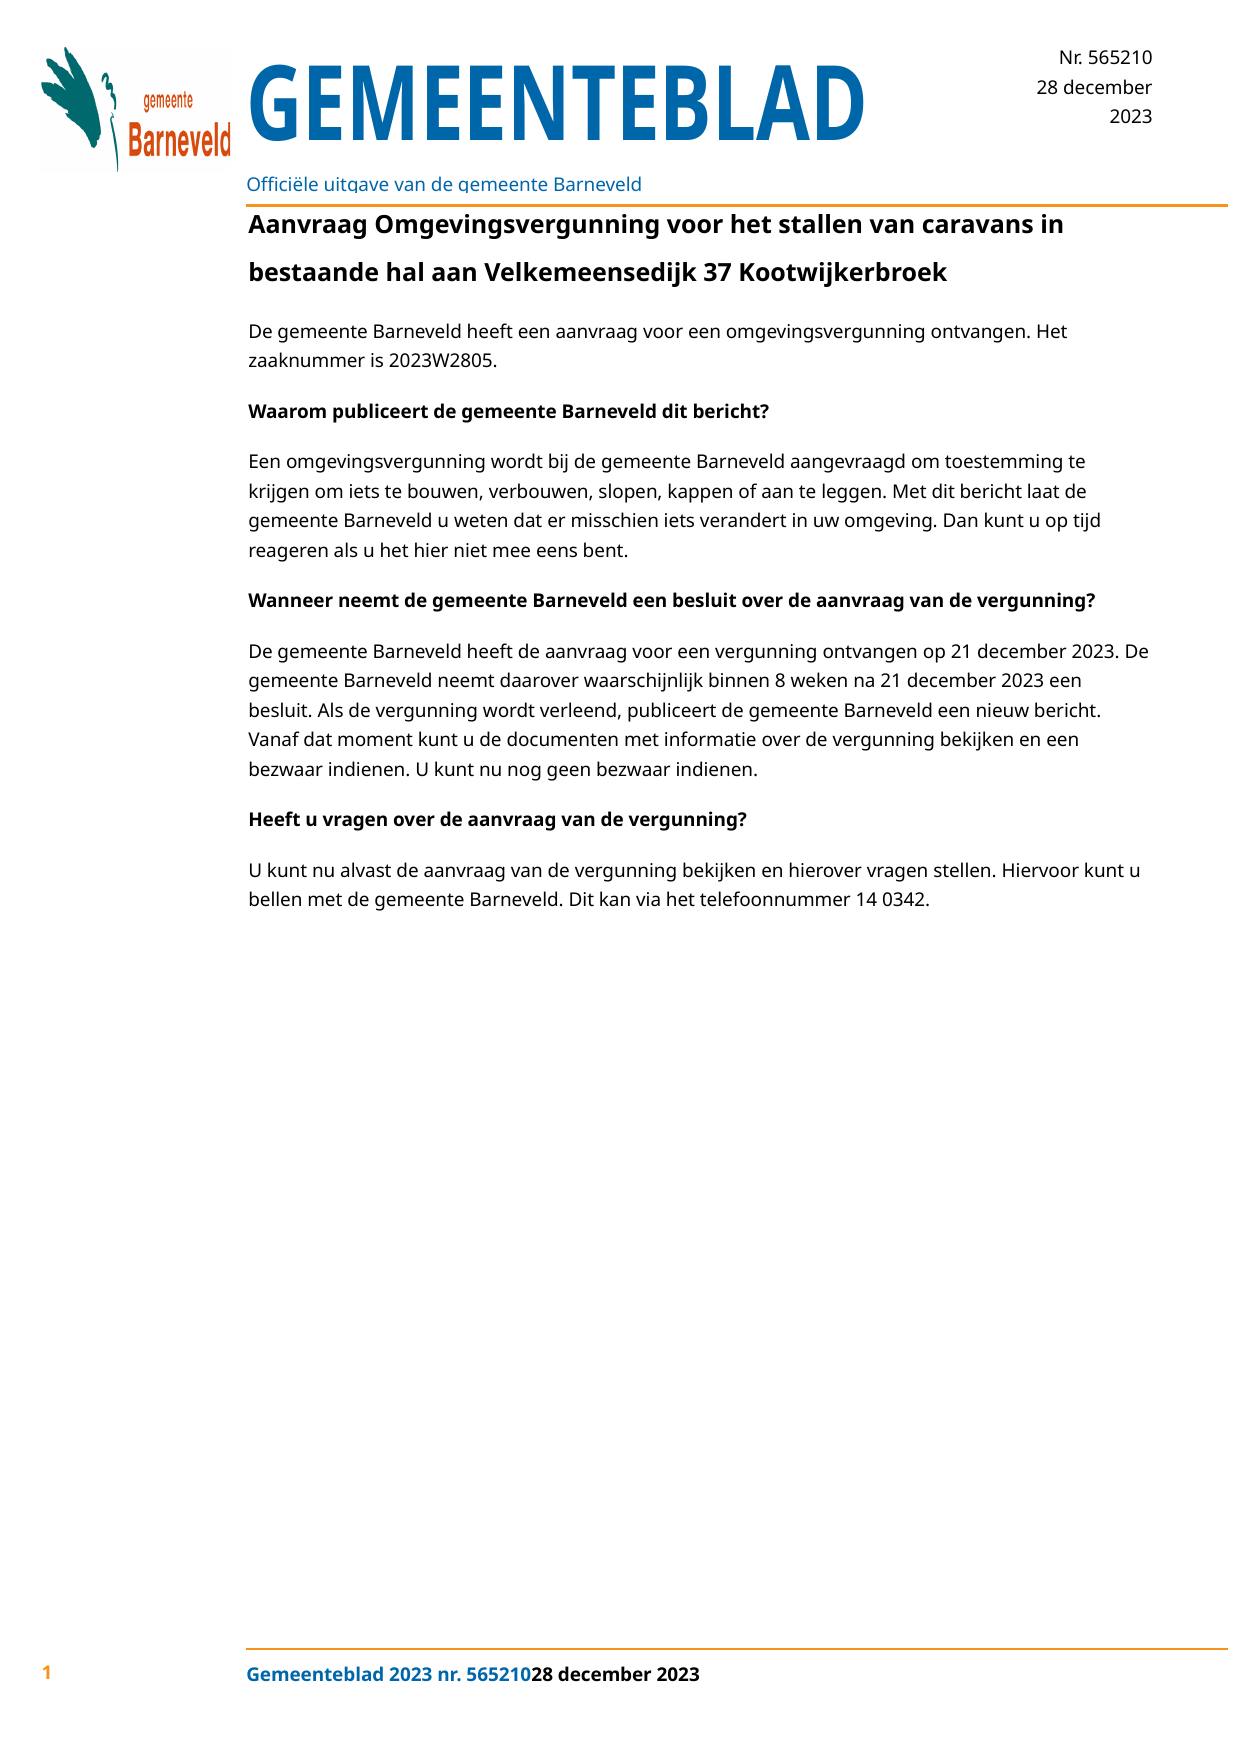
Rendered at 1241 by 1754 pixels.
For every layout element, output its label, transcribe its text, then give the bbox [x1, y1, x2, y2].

text De gemeente Barneveld heeft de aanvraag voor een vergunning ontvangen op 21 december 2023. De gemeente Barneveld neemt daarover waarschijnlijk binnen 8 weken na 21 december 2023 een besluit. Als de vergunning wordt verleend, publiceert de gemeente Barneveld een nieuw bericht. Vanaf dat moment kunt u de documenten met informatie over de vergunning bekijken en een bezwaar indienen. U kunt nu nog geen bezwaar indienen. [248, 638, 1152, 782]
text Waarom publiceert de gemeente Barneveld dit bericht? [248, 398, 1152, 424]
text De gemeente Barneveld heeft een aanvraag voor een omgevingsvergunning ontvangen. Het zaaknummer is 2023W2805. [248, 318, 1152, 373]
text Heeft u vragen over de aanvraag van de vergunning? [248, 807, 1152, 832]
text Wanneer neemt de gemeente Barneveld een besluit over de aanvraag van de vergunning? [248, 587, 1152, 613]
text Een omgevingsvergunning wordt bij de gemeente Barneveld aangevraagd om toestemming te krijgen om iets te bouwen, verbouwen, slopen, kappen of aan te leggen. Met dit bericht laat de gemeente Barneveld u weten dat er misschien iets verandert in uw omgeving. Dan kunt u op tijd reageren als u het hier niet mee eens bent. [248, 448, 1152, 563]
text Aanvraag Omgevingsvergunning voor het stallen van caravans in bestaande hal aan Velkemeensedijk 37 Kootwijkerbroek [248, 207, 1152, 288]
text U kunt nu alvast de aanvraag van de vergunning bekijken en hierover vragen stellen. Hiervoor kunt u bellen met de gemeente Barneveld. Dit kan via het telefoonnummer 14 0342. [248, 857, 1152, 912]
picture [41, 47, 231, 172]
